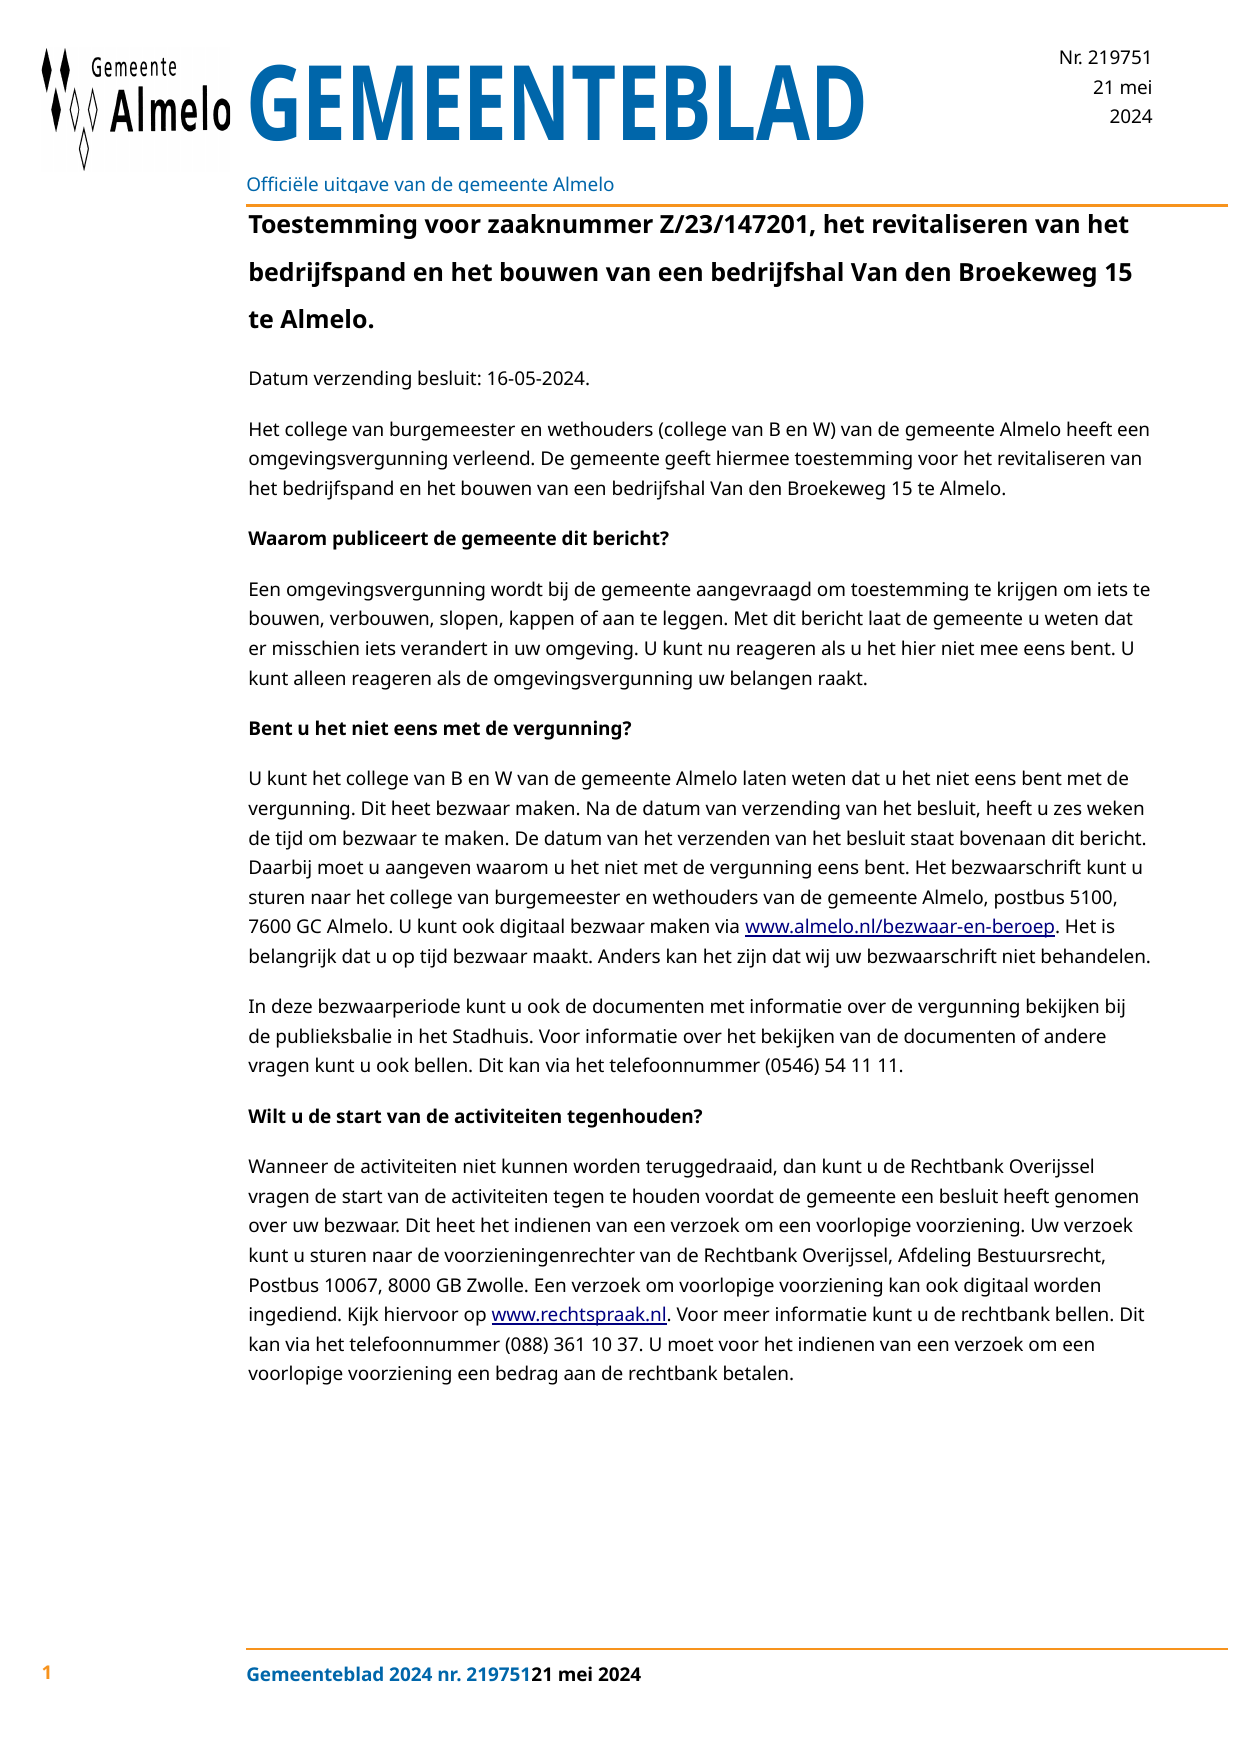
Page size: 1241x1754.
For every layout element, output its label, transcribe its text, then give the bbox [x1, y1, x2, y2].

text Toestemming voor zaaknummer Z/23/147201, het revitaliseren van het bedrijfspand en het bouwen van een bedrijfshal Van den Broekeweg 15 te Almelo. [248, 207, 1152, 336]
text Een omgevingsvergunning wordt bij de gemeente aangevraagd om toestemming te krijgen om iets te bouwen, verbouwen, slopen, kappen of aan te leggen. Met dit bericht laat de gemeente u weten dat er misschien iets verandert in uw omgeving. U kunt nu reageren als u het hier niet mee eens bent. U kunt alleen reageren als de omgevingsvergunning uw belangen raakt. [248, 576, 1152, 690]
text U kunt het college van B en W van de gemeente Almelo laten weten dat u het niet eens bent met de vergunning. Dit heet bezwaar maken. Na de datum van verzending van het besluit, heeft u zes weken de tijd om bezwaar te maken. De datum van het verzenden van het besluit staat bovenaan dit bericht. Daarbij moet u aangeven waarom u het niet met de vergunning eens bent. Het bezwaarschrift kunt u sturen naar het college van burgemeester en wethouders van de gemeente Almelo, postbus 5100, 7600 GC Almelo. U kunt ook digitaal bezwaar maken via www.almelo.nl/bezwaar-en-beroep. Het is belangrijk dat u op tijd bezwaar maakt. Anders kan het zijn dat wij uw bezwaarschrift niet behandelen. [248, 766, 1152, 969]
text Bent u het niet eens met de vergunning? [248, 715, 1152, 741]
text Het college van burgemeester en wethouders (college van B en W) van de gemeente Almelo heeft een omgevingsvergunning verleend. De gemeente geeft hiermee toestemming voor het revitaliseren van het bedrijfspand en het bouwen van een bedrijfshal Van den Broekeweg 15 te Almelo. [248, 416, 1152, 501]
text Waarom publiceert de gemeente dit bericht? [248, 526, 1152, 551]
picture [41, 47, 231, 172]
text Wanneer de activiteiten niet kunnen worden teruggedraaid, dan kunt u de Rechtbank Overijssel vragen de start van de activiteiten tegen te houden voordat de gemeente een besluit heeft genomen over uw bezwaar. Dit heet het indienen van een verzoek om een voorlopige voorziening. Uw verzoek kunt u sturen naar de voorzieningenrechter van de Rechtbank Overijssel, Afdeling Bestuursrecht, Postbus 10067, 8000 GB Zwolle. Een verzoek om voorlopige voorziening kan ook digitaal worden ingediend. Kijk hiervoor op www.rechtspraak.nl. Voor meer informatie kunt u de rechtbank bellen. Dit kan via het telefoonnummer (088) 361 10 37. U moet voor het indienen van een verzoek om een voorlopige voorziening een bedrag aan de rechtbank betalen. [248, 1153, 1152, 1386]
text Datum verzending besluit: 16-05-2024. [248, 366, 1152, 391]
text In deze bezwaarperiode kunt u ook de documenten met informatie over de vergunning bekijken bij de publieksbalie in het Stadhuis. Voor informatie over het bekijken van de documenten of andere vragen kunt u ook bellen. Dit kan via het telefoonnummer (0546) 54 11 11. [248, 993, 1152, 1078]
text Wilt u de start van de activiteiten tegenhouden? [248, 1103, 1152, 1129]
